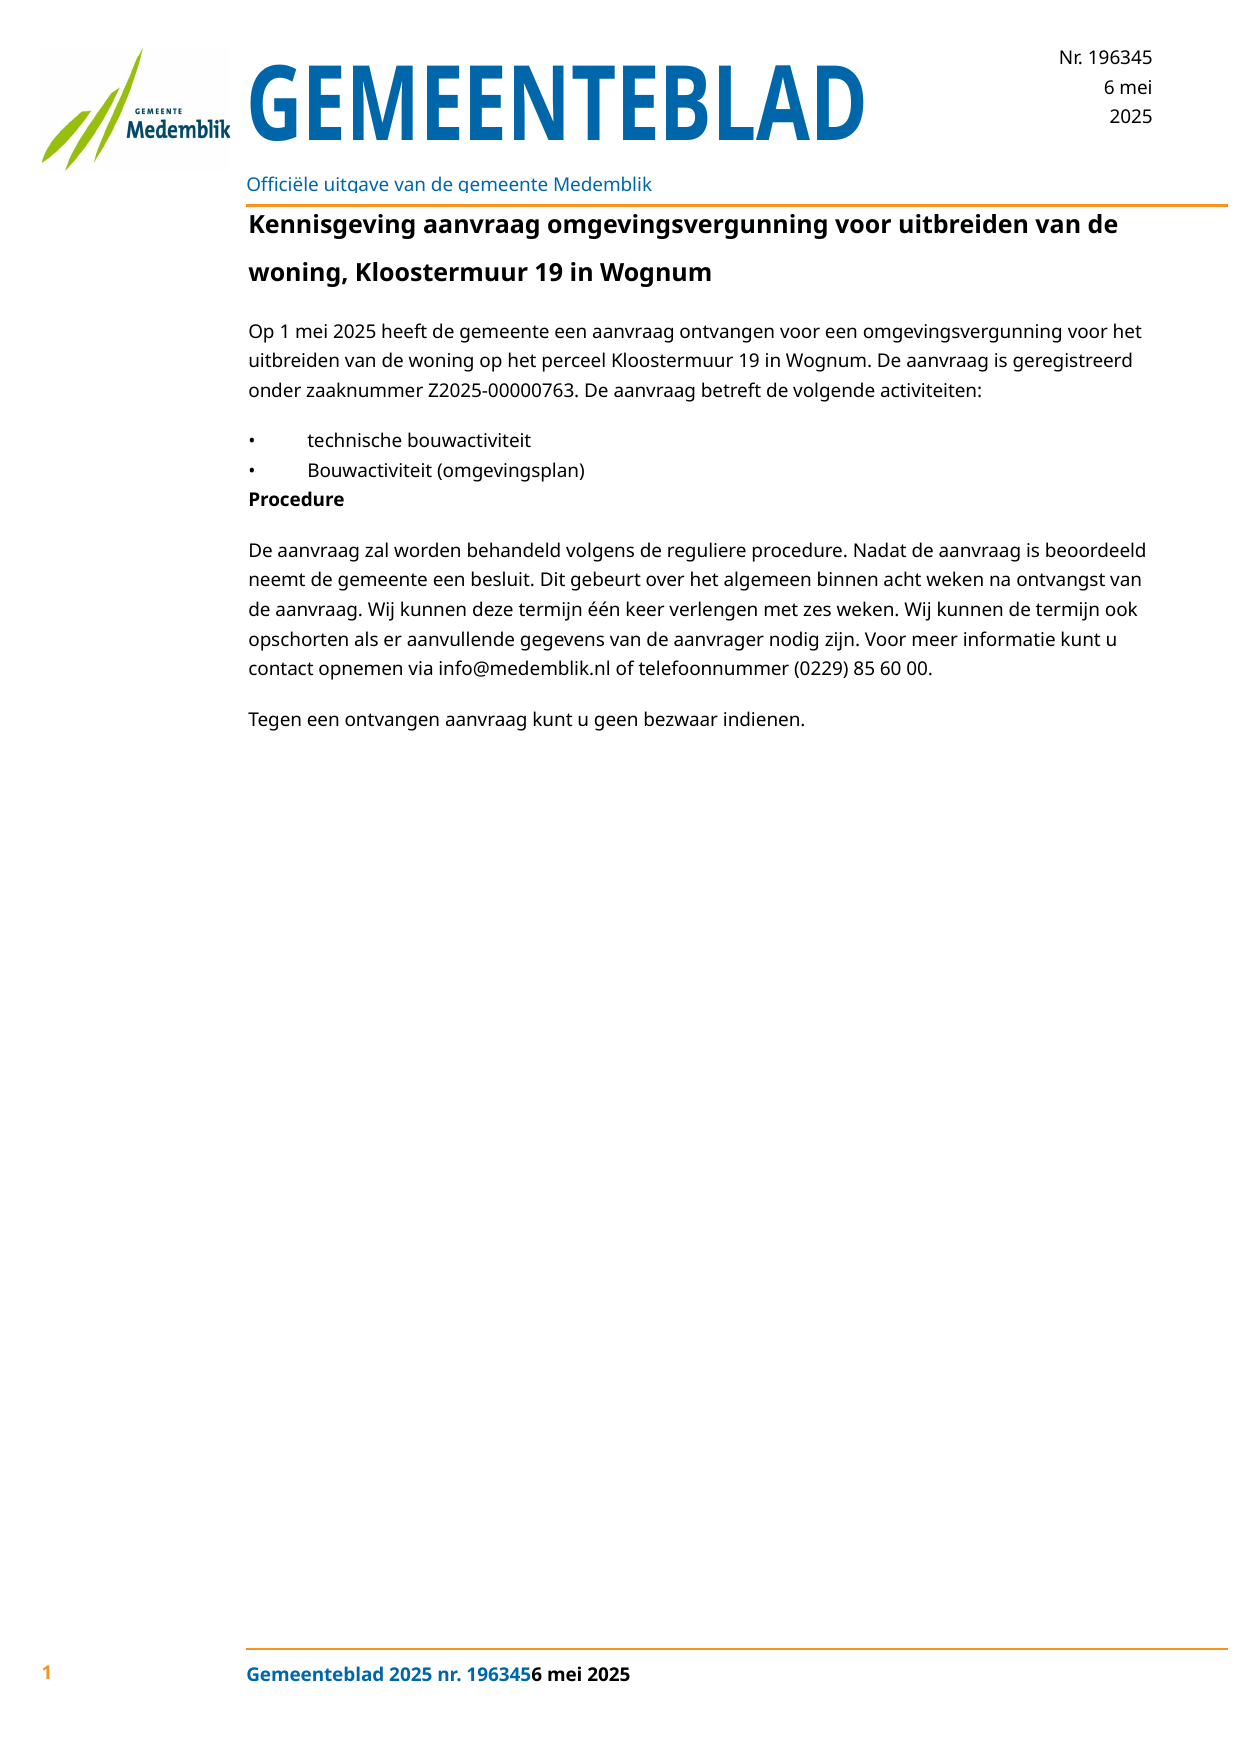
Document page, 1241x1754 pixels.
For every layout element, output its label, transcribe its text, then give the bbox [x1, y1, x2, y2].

list technische bouwactiviteit [248, 427, 1152, 453]
text Kennisgeving aanvraag omgevingsvergunning voor uitbreiden van de woning, Kloostermuur 19 in Wognum [248, 207, 1152, 288]
picture [41, 47, 231, 172]
text Procedure [248, 487, 1152, 512]
text Op 1 mei 2025 heeft de gemeente een aanvraag ontvangen voor een omgevingsvergunning voor het uitbreiden van de woning op het perceel Kloostermuur 19 in Wognum. De aanvraag is geregistreerd onder zaaknummer Z2025-00000763. De aanvraag betreft de volgende activiteiten: [248, 318, 1152, 403]
text De aanvraag zal worden behandeld volgens de reguliere procedure. Nadat de aanvraag is beoordeeld neemt de gemeente een besluit. Dit gebeurt over het algemeen binnen acht weken na ontvangst van de aanvraag. Wij kunnen deze termijn één keer verlengen met zes weken. Wij kunnen de termijn ook opschorten als er aanvullende gegevens van de aanvrager nodig zijn. Voor meer informatie kunt u contact opnemen via info@medemblik.nl of telefoonnummer (0229) 85 60 00. [248, 537, 1152, 681]
list Bouwactiviteit (omgevingsplan) [248, 457, 1152, 483]
text Tegen een ontvangen aanvraag kunt u geen bezwaar indienen. [248, 706, 1152, 732]
